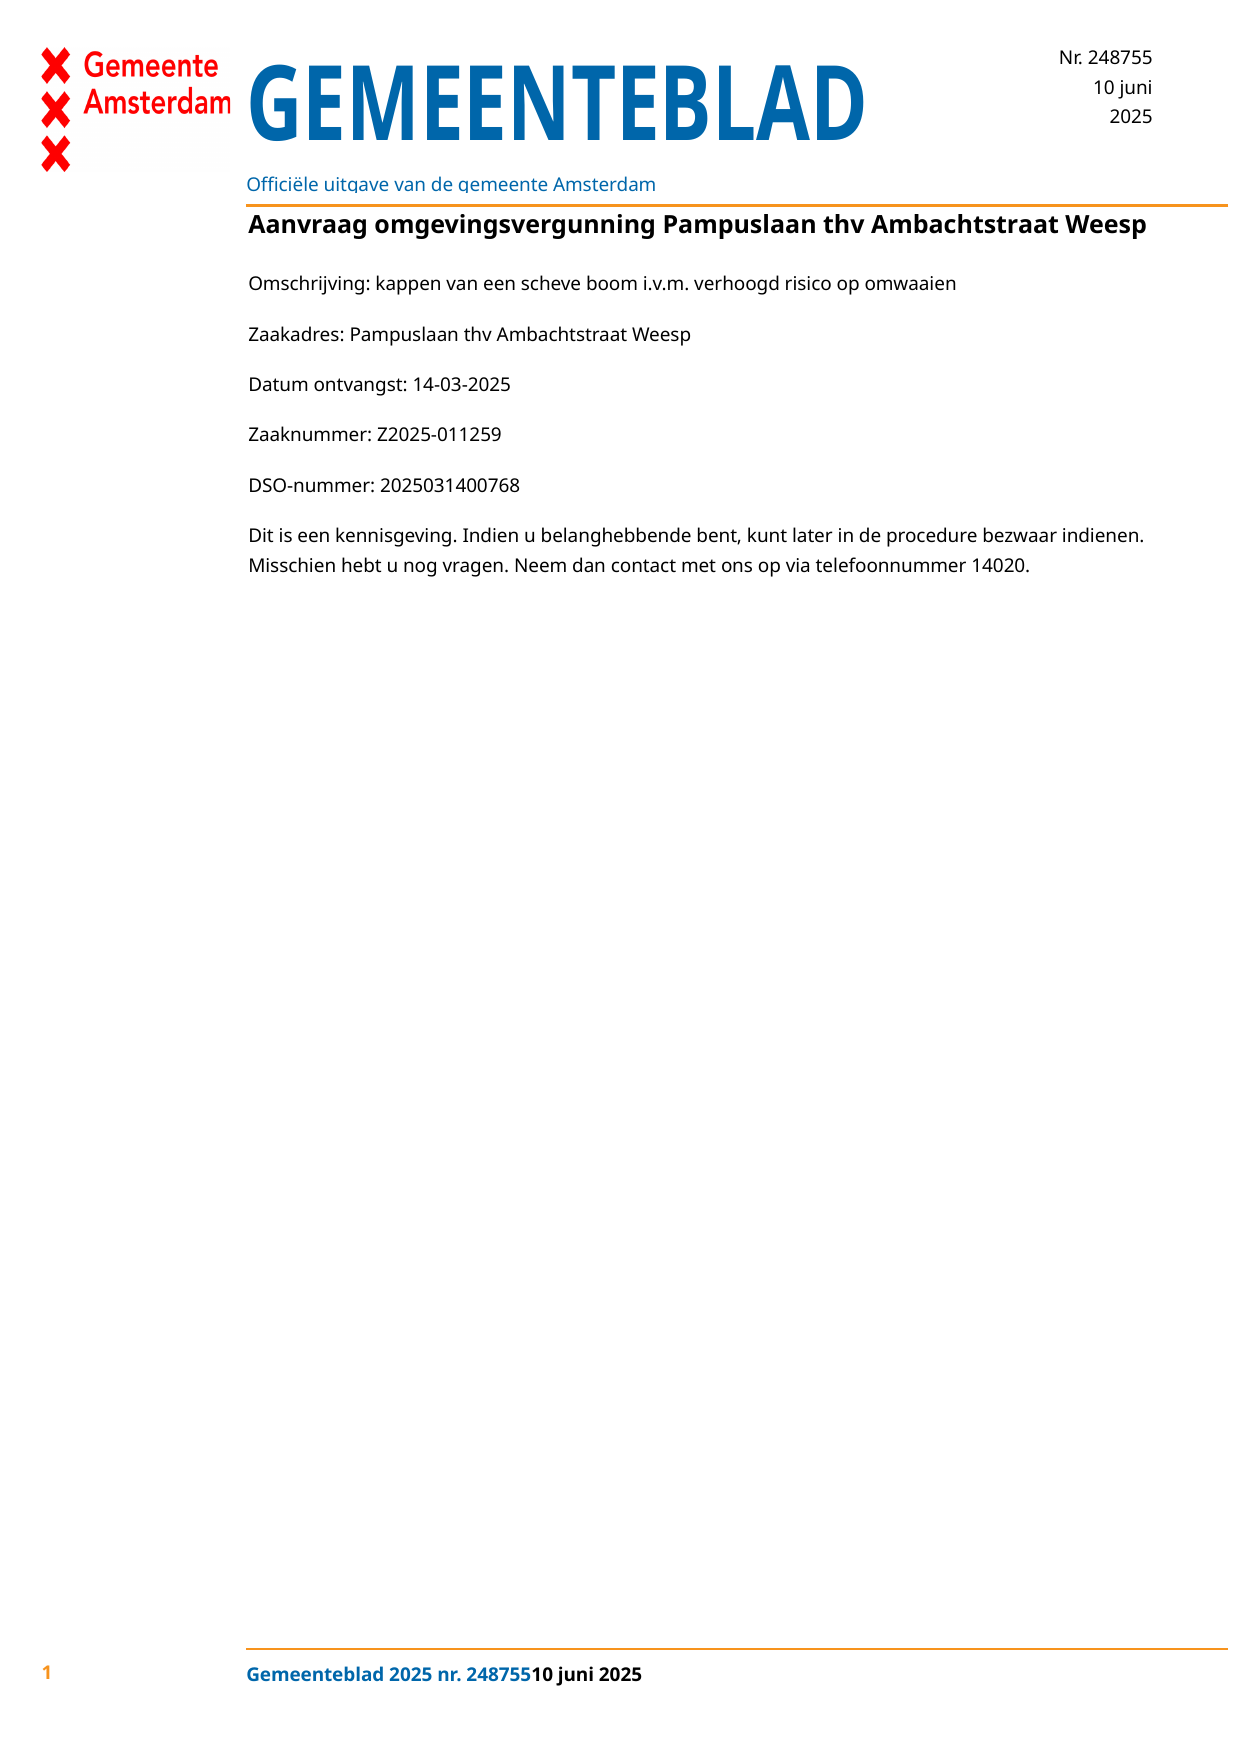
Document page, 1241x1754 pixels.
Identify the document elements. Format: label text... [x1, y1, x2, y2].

picture [41, 47, 231, 172]
text Zaaknummer: Z2025-011259 [248, 422, 1152, 447]
text DSO-nummer: 2025031400768 [248, 472, 1152, 498]
text Dit is een kennisgeving. Indien u belanghebbende bent, kunt later in de procedure bezwaar indienen. Misschien hebt u nog vragen. Neem dan contact met ons op via telefoonnummer 14020. [248, 522, 1152, 578]
text Datum ontvangst: 14-03-2025 [248, 371, 1152, 397]
text Omschrijving: kappen van een scheve boom i.v.m. verhoogd risico op omwaaien [248, 270, 1152, 296]
text Aanvraag omgevingsvergunning Pampuslaan thv Ambachtstraat Weesp [248, 207, 1152, 241]
text Zaakadres: Pampuslaan thv Ambachtstraat Weesp [248, 321, 1152, 346]
